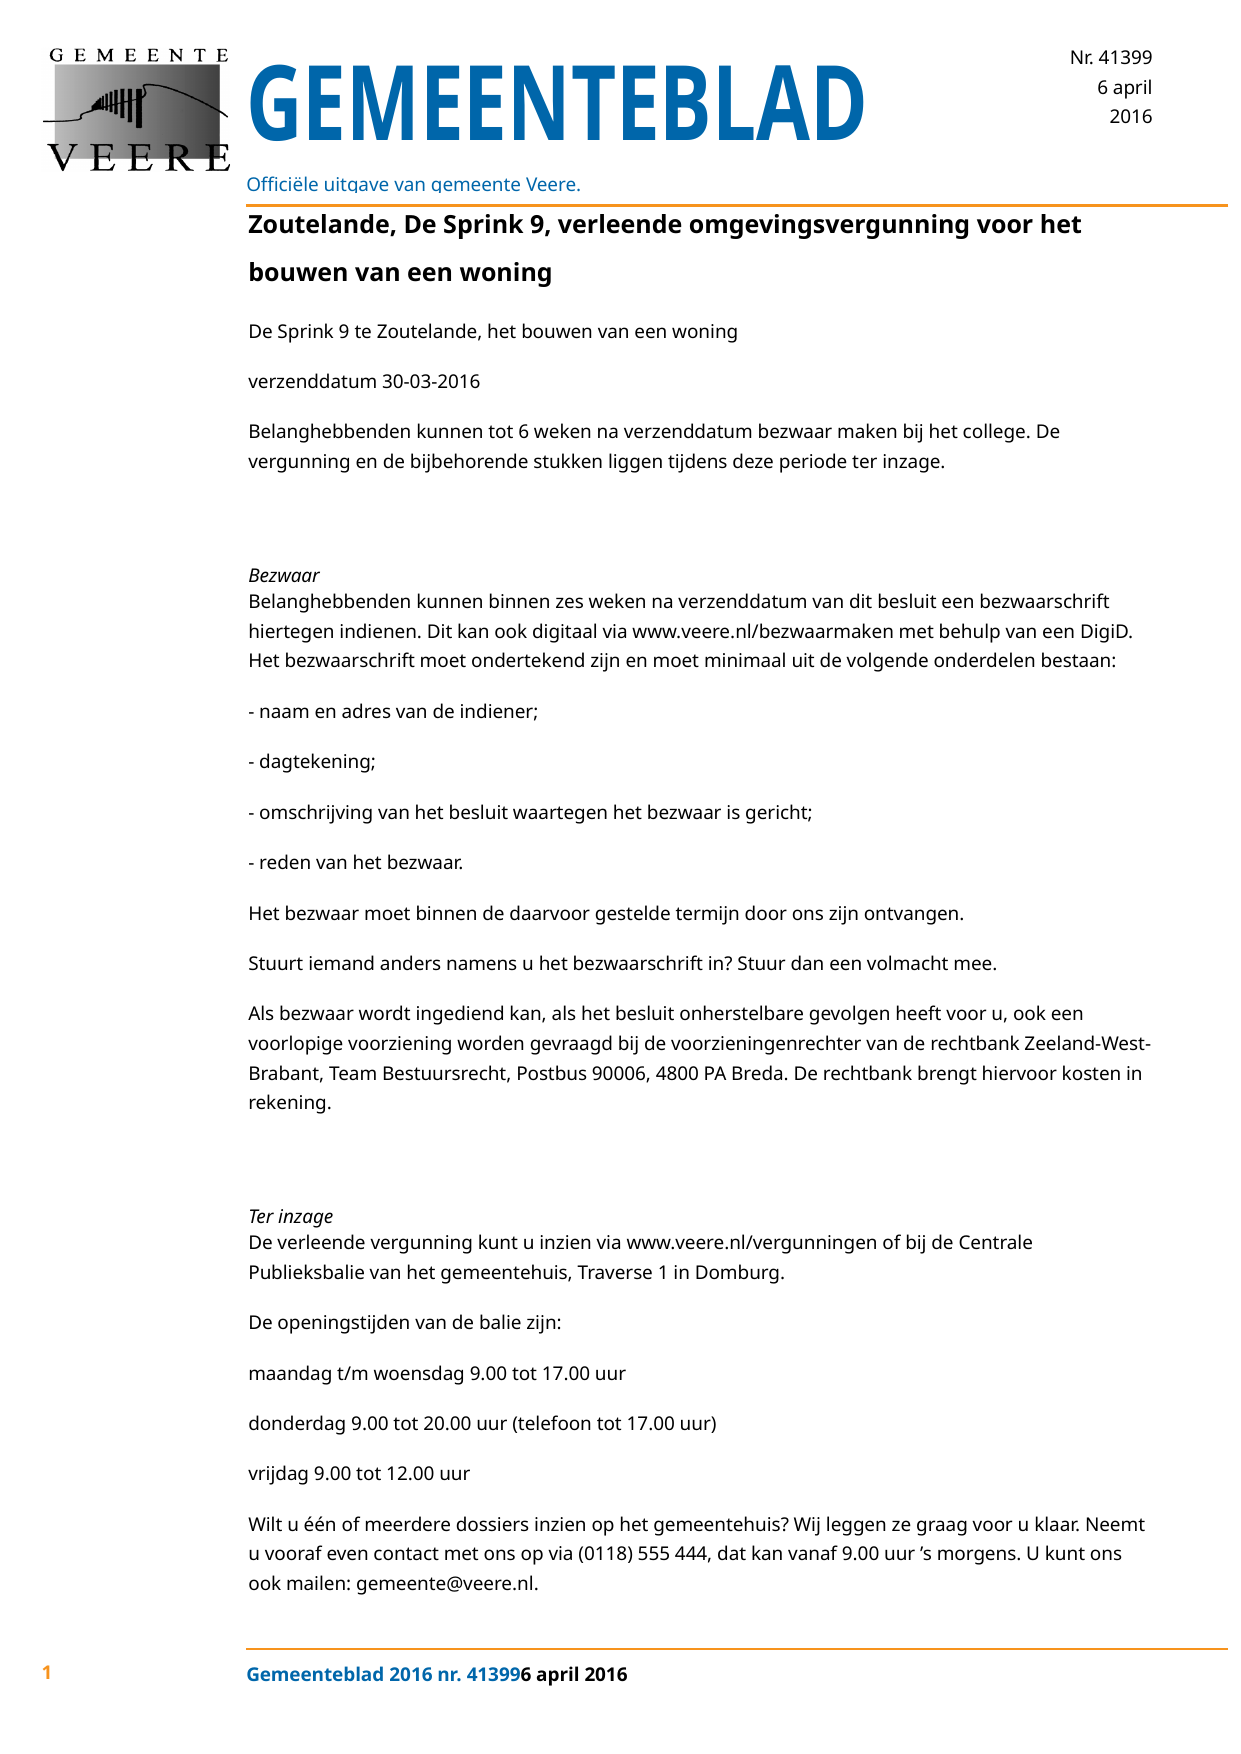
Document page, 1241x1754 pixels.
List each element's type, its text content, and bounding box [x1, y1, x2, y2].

text maandag t/m woensdag 9.00 tot 17.00 uur [248, 1360, 1152, 1386]
text Ter inzage [248, 1204, 1152, 1229]
text - dagtekening; [248, 748, 1152, 774]
text Stuurt iemand anders namens u het bezwaarschrift in? Stuur dan een volmacht mee. [248, 950, 1152, 976]
text Zoutelande, De Sprink 9, verleende omgevingsvergunning voor het bouwen van een woning [248, 207, 1152, 288]
picture [41, 47, 231, 172]
text De openingstijden van de balie zijn: [248, 1309, 1152, 1335]
text vrijdag 9.00 tot 12.00 uur [248, 1461, 1152, 1486]
text De Sprink 9 te Zoutelande, het bouwen van een woning [248, 318, 1152, 344]
text Als bezwaar wordt ingediend kan, als het besluit onherstelbare gevolgen heeft voor u, ook een voorlopige voorziening worden gevraagd bij de voorzieningenrechter van de rechtbank Zeeland-West-Brabant, Team Bestuursrecht, Postbus 90006, 4800 PA Breda. De rechtbank brengt hiervoor kosten in rekening. [248, 1001, 1152, 1115]
text verzenddatum 30-03-2016 [248, 368, 1152, 394]
text Het bezwaar moet binnen de daarvoor gestelde termijn door ons zijn ontvangen. [248, 900, 1152, 925]
text Belanghebbenden kunnen tot 6 weken na verzenddatum bezwaar maken bij het college. De vergunning en de bijbehorende stukken liggen tijdens deze periode ter inzage. [248, 419, 1152, 474]
text donderdag 9.00 tot 20.00 uur (telefoon tot 17.00 uur) [248, 1410, 1152, 1436]
text Bezwaar [248, 563, 1152, 588]
text - naam en adres van de indiener; [248, 698, 1152, 724]
text Belanghebbenden kunnen binnen zes weken na verzenddatum van dit besluit een bezwaarschrift hiertegen indienen. Dit kan ook digitaal via www.veere.nl/bezwaarmaken met behulp van een DigiD. Het bezwaarschrift moet ondertekend zijn en moet minimaal uit de volgende onderdelen bestaan: [248, 588, 1152, 673]
text De verleende vergunning kunt u inzien via www.veere.nl/vergunningen of bij de Centrale Publieksbalie van het gemeentehuis, Traverse 1 in Domburg. [248, 1229, 1152, 1285]
text - omschrijving van het besluit waartegen het bezwaar is gericht; [248, 799, 1152, 824]
text - reden van het bezwaar. [248, 849, 1152, 875]
text Wilt u één of meerdere dossiers inzien op het gemeentehuis? Wij leggen ze graag voor u klaar. Neemt u vooraf even contact met ons op via (0118) 555 444, dat kan vanaf 9.00 uur ’s morgens. U kunt ons ook mailen: gemeente@veere.nl. [248, 1511, 1152, 1596]
